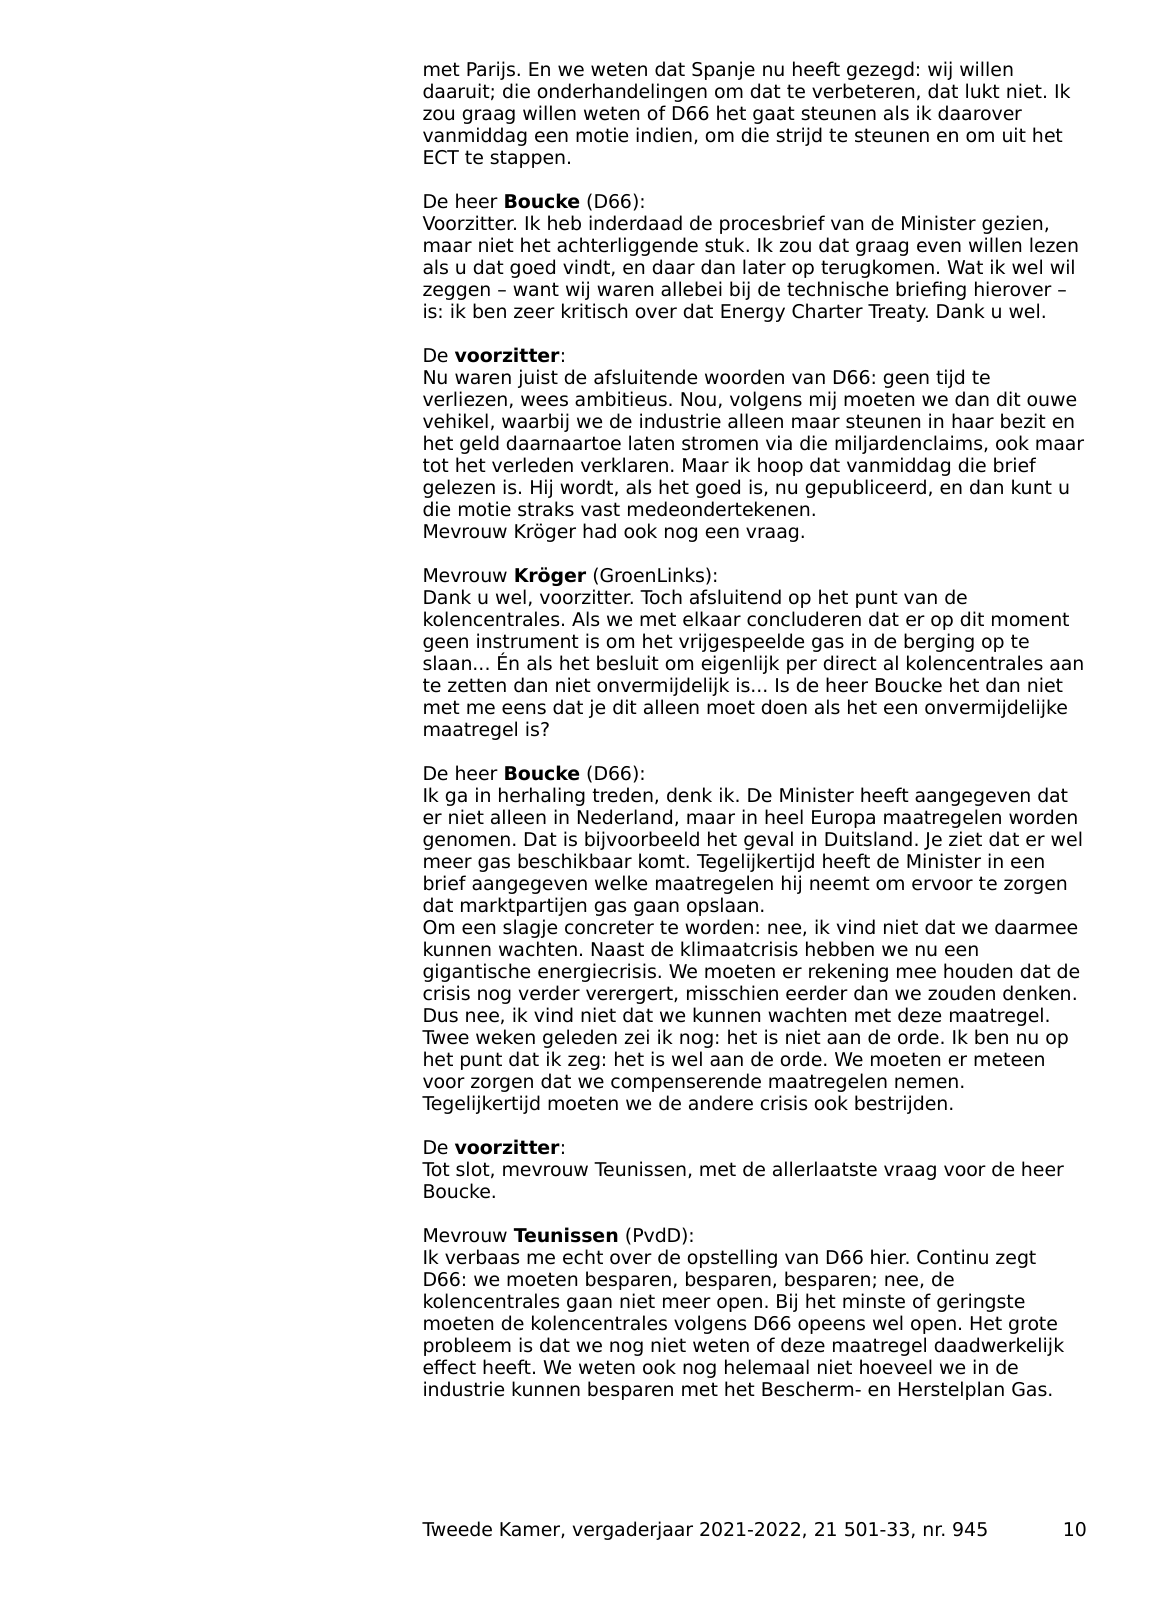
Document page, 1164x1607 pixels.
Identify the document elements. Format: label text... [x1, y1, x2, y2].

text Dank u wel, voorzitter. Toch afsluitend op het punt van de kolencentrales. Als we met elkaar concluderen dat er op dit moment geen instrument is om het vrijgespeelde gas in de berging op te slaan... Én als het besluit om eigenlijk per direct al kolencentrales aan te zetten dan niet onvermijdelijk is... Is de heer Boucke het dan niet met me eens dat je dit alleen moet doen als het een onvermijdelijke maatregel is? [422, 587, 1087, 741]
text Nu waren juist de afsluitende woorden van D66: geen tijd te verliezen, wees ambitieus. Nou, volgens mij moeten we dan dit ouwe vehikel, waarbij we de industrie alleen maar steunen in haar bezit en het geld daarnaartoe laten stromen via die miljardenclaims, ook maar tot het verleden verklaren. Maar ik hoop dat vanmiddag die brief gelezen is. Hij wordt, als het goed is, nu gepubliceerd, en dan kunt u die motie straks vast medeondertekenen. [422, 367, 1087, 521]
text De voorzitter: [422, 1137, 1087, 1159]
text Mevrouw Teunissen (PvdD): [422, 1225, 1087, 1247]
text Mevrouw Kröger had ook nog een vraag. [422, 521, 1087, 543]
text Ik ga in herhaling treden, denk ik. De Minister heeft aangegeven dat er niet alleen in Nederland, maar in heel Europa maatregelen worden genomen. Dat is bijvoorbeeld het geval in Duitsland. Je ziet dat er wel meer gas beschikbaar komt. Tegelijkertijd heeft de Minister in een brief aangegeven welke maatregelen hij neemt om ervoor te zorgen dat marktpartijen gas gaan opslaan. [422, 785, 1087, 917]
text Om een slagje concreter te worden: nee, ik vind niet dat we daarmee kunnen wachten. Naast de klimaatcrisis hebben we nu een gigantische energiecrisis. We moeten er rekening mee houden dat de crisis nog verder verergert, misschien eerder dan we zouden denken. Dus nee, ik vind niet dat we kunnen wachten met deze maatregel. Twee weken geleden zei ik nog: het is niet aan de orde. Ik ben nu op het punt dat ik zeg: het is wel aan de orde. We moeten er meteen voor zorgen dat we compenserende maatregelen nemen. Tegelijkertijd moeten we de andere crisis ook bestrijden. [422, 917, 1087, 1115]
text De heer Boucke (D66): [422, 763, 1087, 785]
text Tot slot, mevrouw Teunissen, met de allerlaatste vraag voor de heer Boucke. [422, 1159, 1087, 1203]
text De voorzitter: [422, 345, 1087, 367]
text met Parijs. En we weten dat Spanje nu heeft gezegd: wij willen daaruit; die onderhandelingen om dat te verbeteren, dat lukt niet. Ik zou graag willen weten of D66 het gaat steunen als ik daarover vanmiddag een motie indien, om die strijd te steunen en om uit het ECT te stappen. [422, 59, 1087, 169]
text De heer Boucke (D66): [422, 191, 1087, 213]
text Ik verbaas me echt over de opstelling van D66 hier. Continu zegt D66: we moeten besparen, besparen, besparen; nee, de kolencentrales gaan niet meer open. Bij het minste of geringste moeten de kolencentrales volgens D66 opeens wel open. Het grote probleem is dat we nog niet weten of deze maatregel daadwerkelijk effect heeft. We weten ook nog helemaal niet hoeveel we in de industrie kunnen besparen met het Bescherm- en Herstelplan Gas. [422, 1247, 1087, 1401]
text Voorzitter. Ik heb inderdaad de procesbrief van de Minister gezien, maar niet het achterliggende stuk. Ik zou dat graag even willen lezen als u dat goed vindt, en daar dan later op terugkomen. Wat ik wel wil zeggen – want wij waren allebei bij de technische briefing hierover – is: ik ben zeer kritisch over dat Energy Charter Treaty. Dank u wel. [422, 213, 1087, 323]
text Mevrouw Kröger (GroenLinks): [422, 565, 1087, 587]
